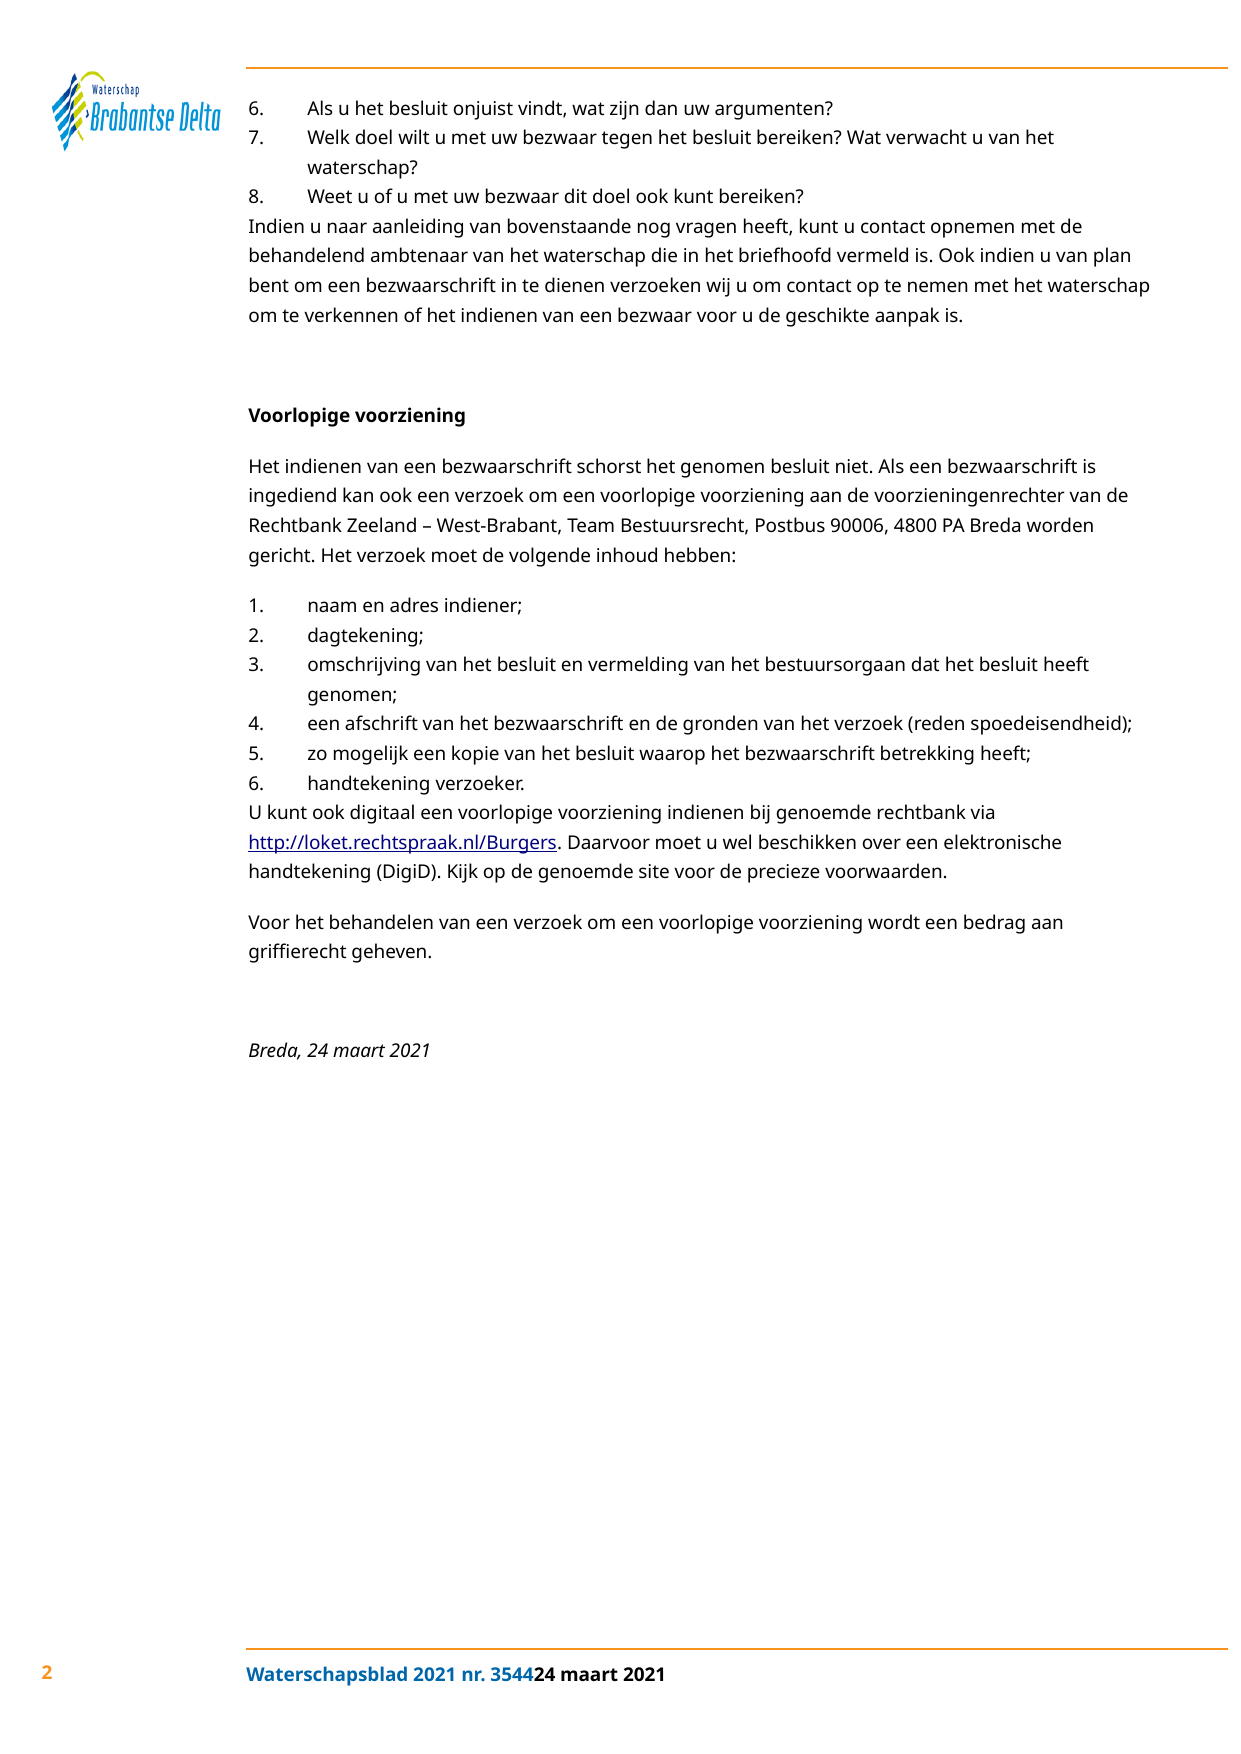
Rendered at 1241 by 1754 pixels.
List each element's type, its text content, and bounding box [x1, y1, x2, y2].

picture [41, 47, 231, 172]
text Voor het behandelen van een verzoek om een voorlopige voorziening wordt een bedrag aan griffierecht geheven. [248, 909, 1152, 964]
text Voorlopige voorziening [248, 403, 1152, 428]
text Breda, 24 maart 2021 [248, 1037, 1152, 1062]
text U kunt ook digitaal een voorlopige voorziening indienen bij genoemde rechtbank via http://loket.rechtspraak.nl/Burgers. Daarvoor moet u wel beschikken over een elektronische handtekening (DigiD). Kijk op de genoemde site voor de precieze voorwaarden. [248, 799, 1152, 884]
text Indien u naar aanleiding van bovenstaande nog vragen heeft, kunt u contact opnemen met de behandelend ambtenaar van het waterschap die in het briefhoofd vermeld is. Ook indien u van plan bent om een bezwaarschrift in te dienen verzoeken wij u om contact op te nemen met het waterschap om te verkennen of het indienen van een bezwaar voor u de geschikte aanpak is. [248, 213, 1152, 328]
list dagtekening; [248, 622, 1152, 648]
list Welk doel wilt u met uw bezwaar tegen het besluit bereiken? Wat verwacht u van het waterschap? [248, 124, 1152, 180]
list omschrijving van het besluit en vermelding van het bestuursorgaan dat het besluit heeft genomen; [248, 651, 1152, 707]
text Het indienen van een bezwaarschrift schorst het genomen besluit niet. Als een bezwaarschrift is ingediend kan ook een verzoek om een voorlopige voorziening aan de voorzieningenrechter van de Rechtbank Zeeland – West-Brabant, Team Bestuursrecht, Postbus 90006, 4800 PA Breda worden gericht. Het verzoek moet de volgende inhoud hebben: [248, 453, 1152, 568]
list naam en adres indiener; [248, 592, 1152, 618]
list Als u het besluit onjuist vindt, wat zijn dan uw argumenten? [248, 95, 1152, 121]
list handtekening verzoeker. [248, 770, 1152, 796]
list zo mogelijk een kopie van het besluit waarop het bezwaarschrift betrekking heeft; [248, 740, 1152, 766]
list een afschrift van het bezwaarschrift en de gronden van het verzoek (reden spoedeisendheid); [248, 711, 1152, 736]
list Weet u of u met uw bezwaar dit doel ook kunt bereiken? [248, 183, 1152, 209]
